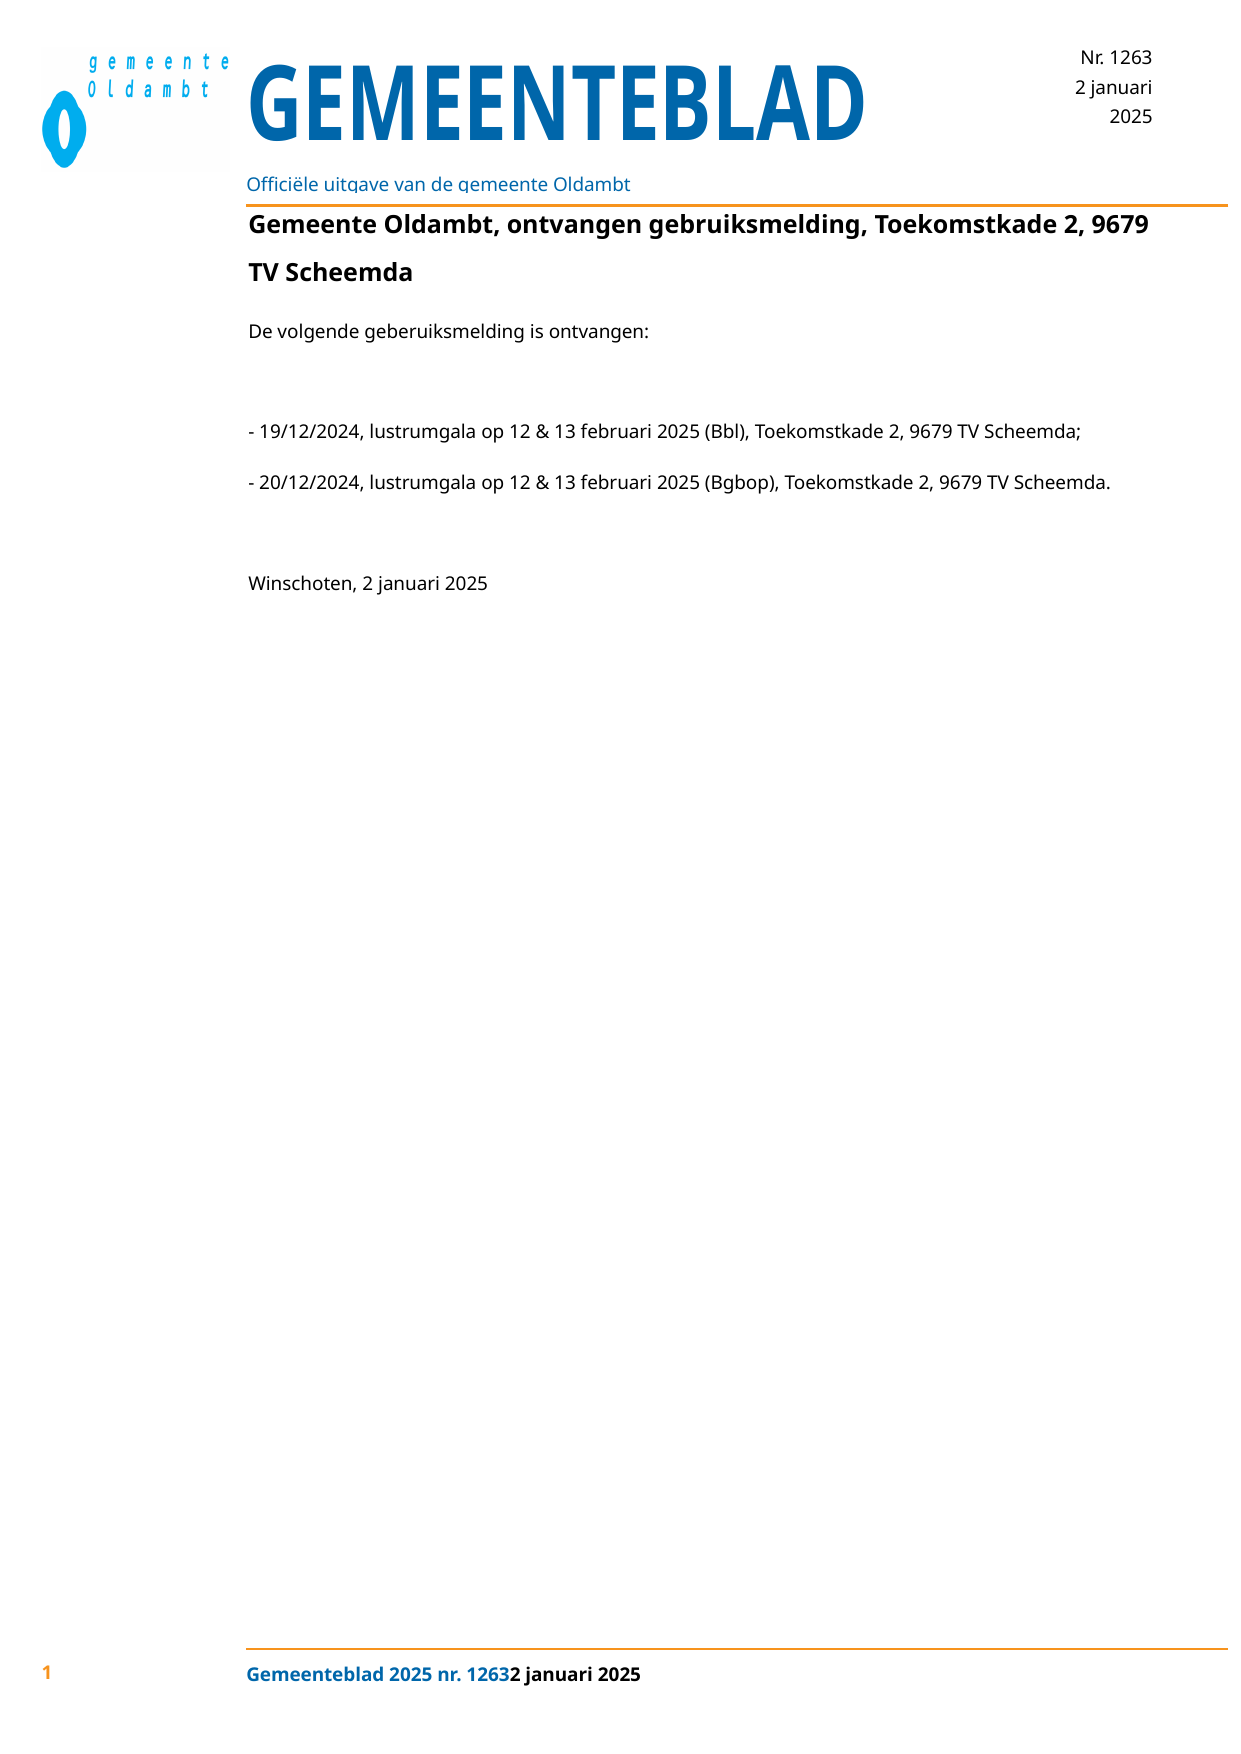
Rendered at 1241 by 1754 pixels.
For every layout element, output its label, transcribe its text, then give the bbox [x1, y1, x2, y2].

picture [41, 47, 231, 172]
text - 20/12/2024, lustrumgala op 12 & 13 februari 2025 (Bgbop), Toekomstkade 2, 9679 TV Scheemda. [248, 469, 1152, 495]
text - 19/12/2024, lustrumgala op 12 & 13 februari 2025 (Bbl), Toekomstkade 2, 9679 TV Scheemda; [248, 419, 1152, 444]
text De volgende geberuiksmelding is ontvangen: [248, 318, 1152, 344]
text Winschoten, 2 januari 2025 [248, 570, 1152, 596]
text Gemeente Oldambt, ontvangen gebruiksmelding, Toekomstkade 2, 9679 TV Scheemda [248, 207, 1152, 288]
